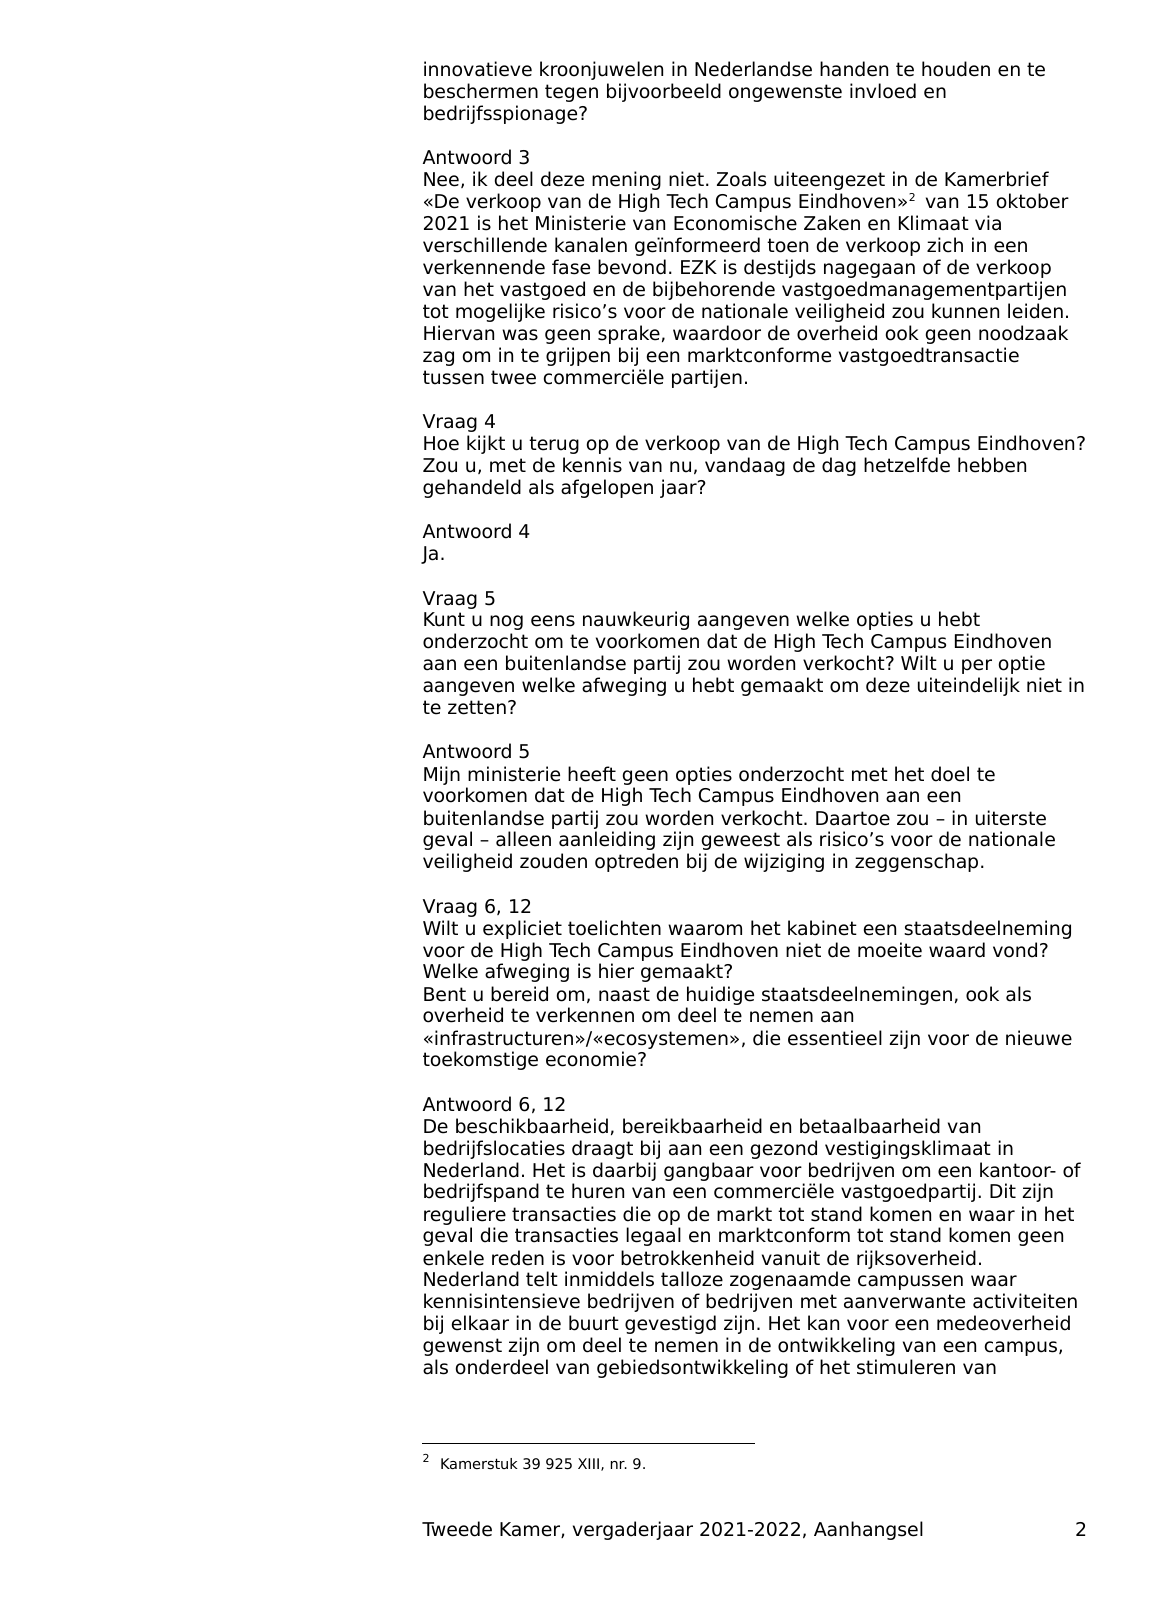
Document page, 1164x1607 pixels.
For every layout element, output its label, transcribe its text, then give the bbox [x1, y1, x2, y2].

text Vraag 6, 12 [422, 896, 1087, 917]
text Kamerstuk 39 925 XIII, nr. 9. [422, 1452, 1087, 1474]
text Kunt u nog eens nauwkeurig aangeven welke opties u hebt onderzocht om te voorkomen dat de High Tech Campus Eindhoven aan een buitenlandse partij zou worden verkocht? Wilt u per optie aangeven welke afweging u hebt gemaakt om deze uiteindelijk niet in te zetten? [422, 609, 1087, 719]
text Vraag 5 [422, 587, 1087, 609]
text Vraag 4 [422, 411, 1087, 433]
text Mijn ministerie heeft geen opties onderzocht met het doel te voorkomen dat de High Tech Campus Eindhoven aan een buitenlandse partij zou worden verkocht. Daartoe zou – in uiterste geval – alleen aanleiding zijn geweest als risico’s voor de nationale veiligheid zouden optreden bij de wijziging in zeggenschap. [422, 763, 1087, 873]
text Nee, ik deel deze mening niet. Zoals uiteengezet in de Kamerbrief «De verkoop van de High Tech Campus Eindhoven» van 15 oktober 2021 is het Ministerie van Economische Zaken en Klimaat via verschillende kanalen geïnformeerd toen de verkoop zich in een verkennende fase bevond. EZK is destijds nagegaan of de verkoop van het vastgoed en de bijbehorende vastgoedmanagementpartijen tot mogelijke risico’s voor de nationale veiligheid zou kunnen leiden. Hiervan was geen sprake, waardoor de overheid ook geen noodzaak zag om in te grijpen bij een marktconforme vastgoedtransactie tussen twee commerciële partijen. [422, 169, 1087, 389]
text Wilt u expliciet toelichten waarom het kabinet een staatsdeelneming voor de High Tech Campus Eindhoven niet de moeite waard vond? Welke afweging is hier gemaakt? [422, 917, 1087, 983]
text Hoe kijkt u terug op de verkoop van de High Tech Campus Eindhoven? Zou u, met de kennis van nu, vandaag de dag hetzelfde hebben gehandeld als afgelopen jaar? [422, 433, 1087, 499]
text innovatieve kroonjuwelen in Nederlandse handen te houden en te beschermen tegen bijvoorbeeld ongewenste invloed en bedrijfsspionage? [422, 59, 1087, 125]
text Antwoord 5 [422, 741, 1087, 763]
text Bent u bereid om, naast de huidige staatsdeelnemingen, ook als overheid te verkennen om deel te nemen aan «infrastructuren»/«ecosystemen», die essentieel zijn voor de nieuwe toekomstige economie? [422, 983, 1087, 1071]
text Ja. [422, 543, 1087, 565]
text Antwoord 3 [422, 147, 1087, 169]
text Antwoord 6, 12 [422, 1093, 1087, 1116]
text De beschikbaarheid, bereikbaarheid en betaalbaarheid van bedrijfslocaties draagt bij aan een gezond vestigingsklimaat in Nederland. Het is daarbij gangbaar voor bedrijven om een kantoor- of bedrijfspand te huren van een commerciële vastgoedpartij. Dit zijn reguliere transacties die op de markt tot stand komen en waar in het geval die transacties legaal en marktconform tot stand komen geen enkele reden is voor betrokkenheid vanuit de rijksoverheid. [422, 1116, 1087, 1269]
text Antwoord 4 [422, 521, 1087, 543]
text Nederland telt inmiddels talloze zogenaamde campussen waar kennisintensieve bedrijven of bedrijven met aanverwante activiteiten bij elkaar in de buurt gevestigd zijn. Het kan voor een medeoverheid gewenst zijn om deel te nemen in de ontwikkeling van een campus, als onderdeel van gebiedsontwikkeling of het stimuleren van [422, 1269, 1087, 1379]
